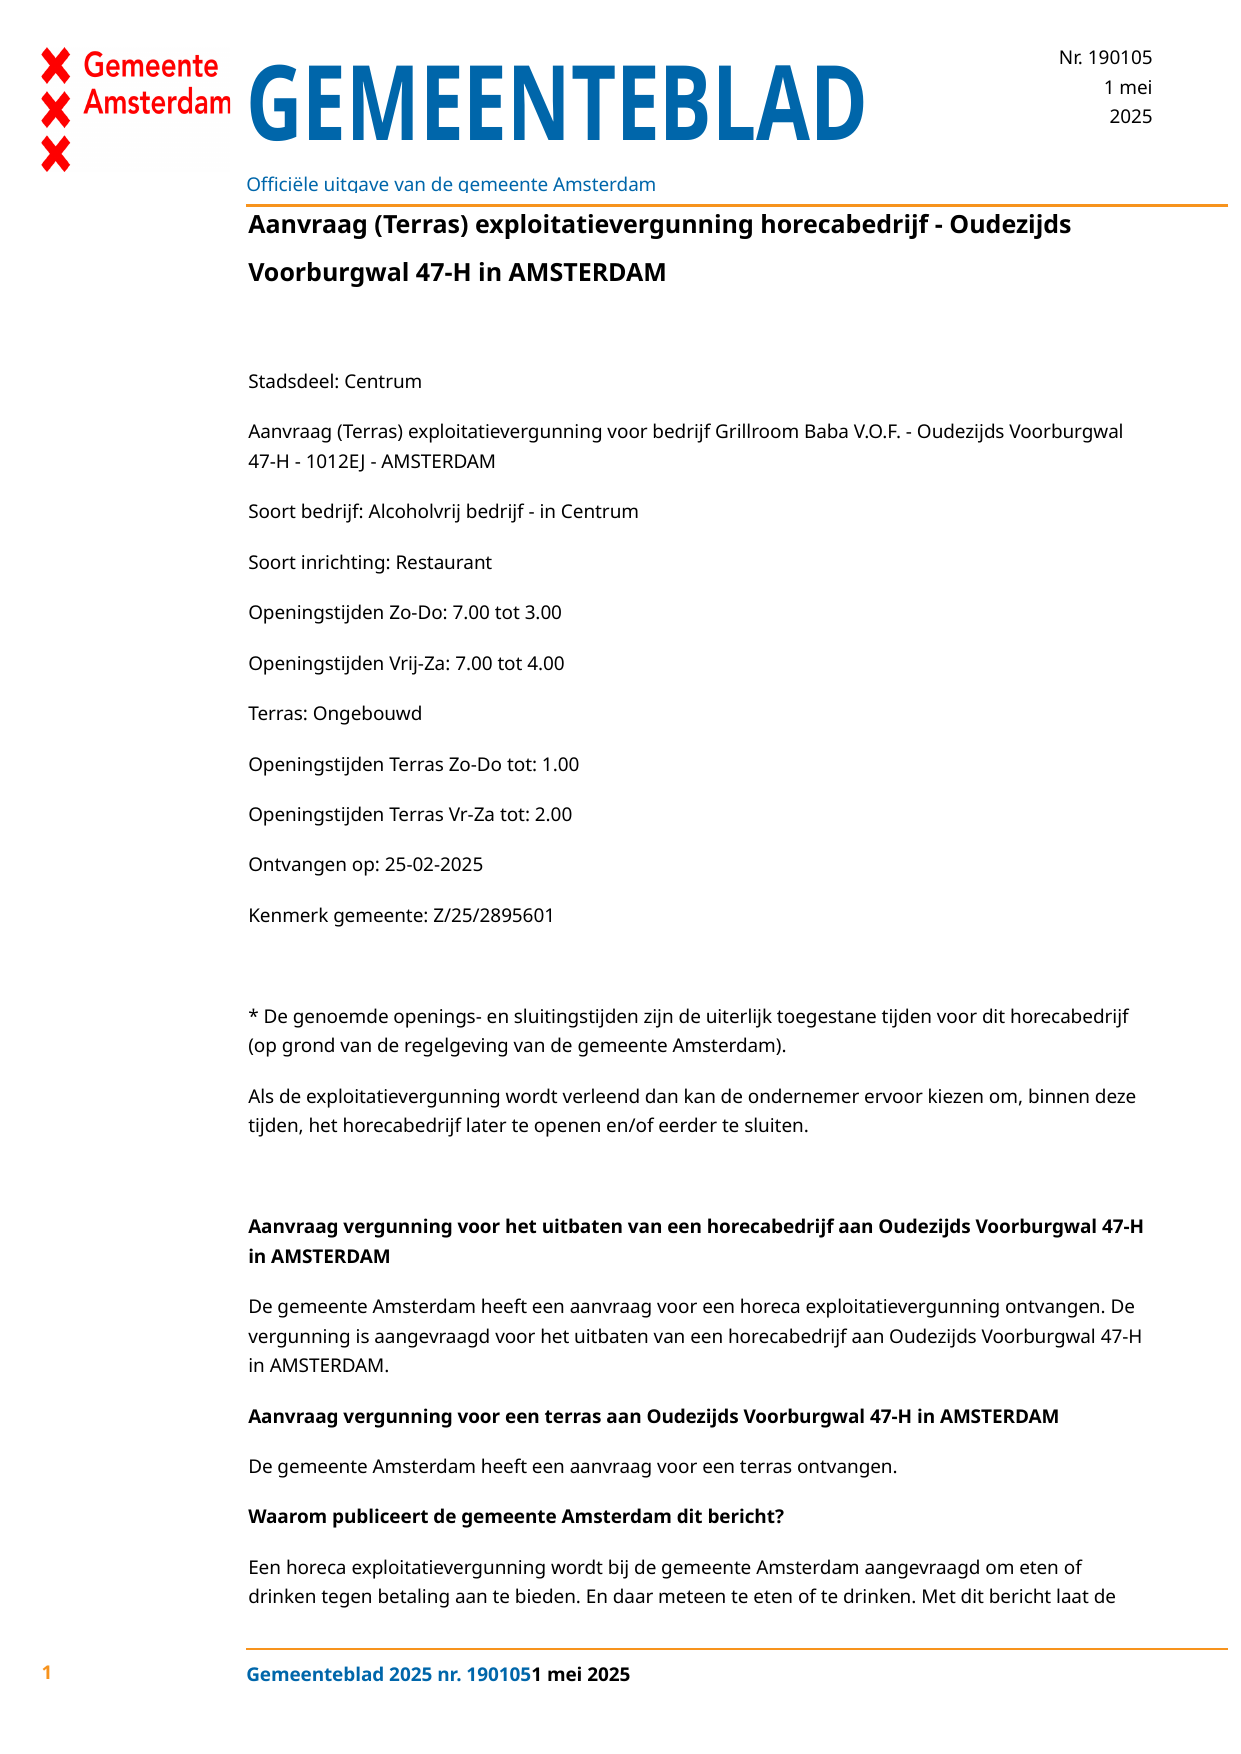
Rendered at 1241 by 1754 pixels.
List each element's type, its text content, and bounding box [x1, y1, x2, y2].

text Aanvraag (Terras) exploitatievergunning horecabedrijf - Oudezijds Voorburgwal 47-H in AMSTERDAM [248, 207, 1152, 288]
text Een horeca exploitatievergunning wordt bij de gemeente Amsterdam aangevraagd om eten of drinken tegen betaling aan te bieden. En daar meteen te eten of te drinken. Met dit bericht laat de [248, 1554, 1152, 1609]
text Terras: Ongebouwd [248, 700, 1152, 726]
text Als de exploitatievergunning wordt verleend dan kan de ondernemer ervoor kiezen om, binnen deze tijden, het horecabedrijf later te openen en/of eerder te sluiten. [248, 1083, 1152, 1138]
text Aanvraag (Terras) exploitatievergunning voor bedrijf Grillroom Baba V.O.F. - Oudezijds Voorburgwal 47-H - 1012EJ - AMSTERDAM [248, 419, 1152, 474]
text Ontvangen op: 25-02-2025 [248, 852, 1152, 877]
text Openingstijden Terras Zo-Do tot: 1.00 [248, 751, 1152, 777]
text Openingstijden Terras Vr-Za tot: 2.00 [248, 801, 1152, 827]
picture [41, 47, 231, 172]
text Openingstijden Zo-Do: 7.00 tot 3.00 [248, 599, 1152, 625]
text Soort inrichting: Restaurant [248, 549, 1152, 575]
text Kenmerk gemeente: Z/25/2895601 [248, 902, 1152, 928]
text Soort bedrijf: Alcoholvrij bedrijf - in Centrum [248, 499, 1152, 524]
text Aanvraag vergunning voor het uitbaten van een horecabedrijf aan Oudezijds Voorburgwal 47-H in AMSTERDAM [248, 1213, 1152, 1269]
text De gemeente Amsterdam heeft een aanvraag voor een horeca exploitatievergunning ontvangen. De vergunning is aangevraagd voor het uitbaten van een horecabedrijf aan Oudezijds Voorburgwal 47-H in AMSTERDAM. [248, 1293, 1152, 1378]
text Openingstijden Vrij-Za: 7.00 tot 4.00 [248, 650, 1152, 676]
text Waarom publiceert de gemeente Amsterdam dit bericht? [248, 1504, 1152, 1529]
text Aanvraag vergunning voor een terras aan Oudezijds Voorburgwal 47-H in AMSTERDAM [248, 1403, 1152, 1429]
text * De genoemde openings- en sluitingstijden zijn de uiterlijk toegestane tijden voor dit horecabedrijf (op grond van de regelgeving van de gemeente Amsterdam). [248, 1003, 1152, 1058]
text De gemeente Amsterdam heeft een aanvraag voor een terras ontvangen. [248, 1453, 1152, 1479]
text Stadsdeel: Centrum [248, 368, 1152, 394]
